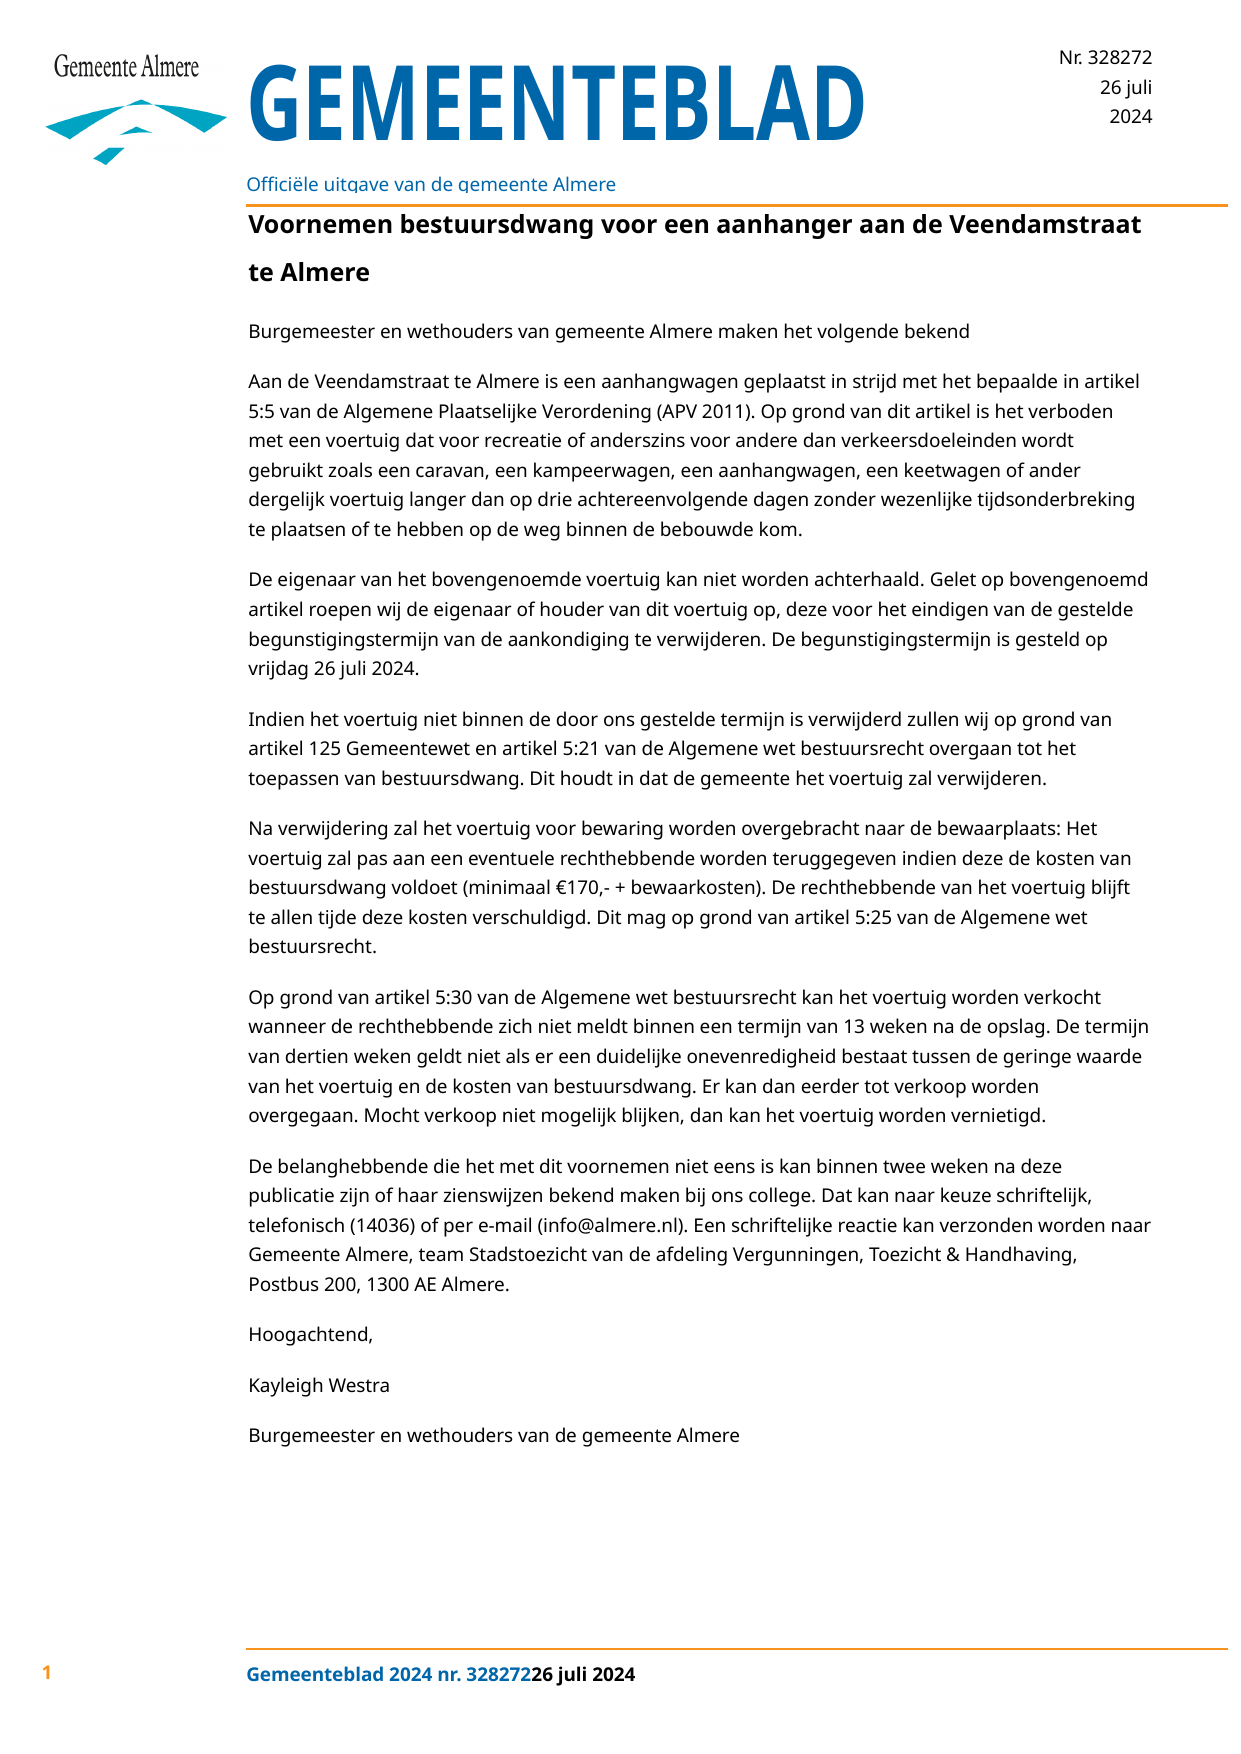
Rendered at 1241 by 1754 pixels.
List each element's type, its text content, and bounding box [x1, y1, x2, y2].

text Burgemeester en wethouders van gemeente Almere maken het volgende bekend [248, 318, 1152, 344]
text Op grond van artikel 5:30 van de Algemene wet bestuursrecht kan het voertuig worden verkocht wanneer de rechthebbende zich niet meldt binnen een termijn van 13 weken na de opslag. De termijn van dertien weken geldt niet als er een duidelijke onevenredigheid bestaat tussen de geringe waarde van het voertuig en de kosten van bestuursdwang. Er kan dan eerder tot verkoop worden overgegaan. Mocht verkoop niet mogelijk blijken, dan kan het voertuig worden vernietigd. [248, 984, 1152, 1128]
text Burgemeester en wethouders van de gemeente Almere [248, 1422, 1152, 1448]
picture [41, 47, 231, 172]
text Na verwijdering zal het voertuig voor bewaring worden overgebracht naar de bewaarplaats: Het voertuig zal pas aan een eventuele rechthebbende worden teruggegeven indien deze de kosten van bestuursdwang voldoet (minimaal €170,- + bewaarkosten). De rechthebbende van het voertuig blijft te allen tijde deze kosten verschuldigd. Dit mag op grond van artikel 5:25 van de Algemene wet bestuursrecht. [248, 815, 1152, 959]
text Voornemen bestuursdwang voor een aanhanger aan de Veendamstraat te Almere [248, 207, 1152, 288]
text Hoogachtend, [248, 1322, 1152, 1347]
text De eigenaar van het bovengenoemde voertuig kan niet worden achterhaald. Gelet op bovengenoemd artikel roepen wij de eigenaar of houder van dit voertuig op, deze voor het eindigen van de gestelde begunstigingstermijn van de aankondiging te verwijderen. De begunstigingstermijn is gesteld op vrijdag 26 juli 2024. [248, 567, 1152, 681]
text Kayleigh Westra [248, 1372, 1152, 1398]
text Aan de Veendamstraat te Almere is een aanhangwagen geplaatst in strijd met het bepaalde in artikel 5:5 van de Algemene Plaatselijke Verordening (APV 2011). Op grond van dit artikel is het verboden met een voertuig dat voor recreatie of anderszins voor andere dan verkeersdoeleinden wordt gebruikt zoals een caravan, een kampeerwagen, een aanhangwagen, een keetwagen of ander dergelijk voertuig langer dan op drie achtereenvolgende dagen zonder wezenlijke tijdsonderbreking te plaatsen of te hebben op de weg binnen de bebouwde kom. [248, 368, 1152, 542]
text Indien het voertuig niet binnen de door ons gestelde termijn is verwijderd zullen wij op grond van artikel 125 Gemeentewet en artikel 5:21 van de Algemene wet bestuursrecht overgaan tot het toepassen van bestuursdwang. Dit houdt in dat de gemeente het voertuig zal verwijderen. [248, 706, 1152, 791]
text De belanghebbende die het met dit voornemen niet eens is kan binnen twee weken na deze publicatie zijn of haar zienswijzen bekend maken bij ons college. Dat kan naar keuze schriftelijk, telefonisch (14036) of per e-mail (info@almere.nl). Een schriftelijke reactie kan verzonden worden naar Gemeente Almere, team Stadstoezicht van de afdeling Vergunningen, Toezicht & Handhaving, Postbus 200, 1300 AE Almere. [248, 1153, 1152, 1297]
